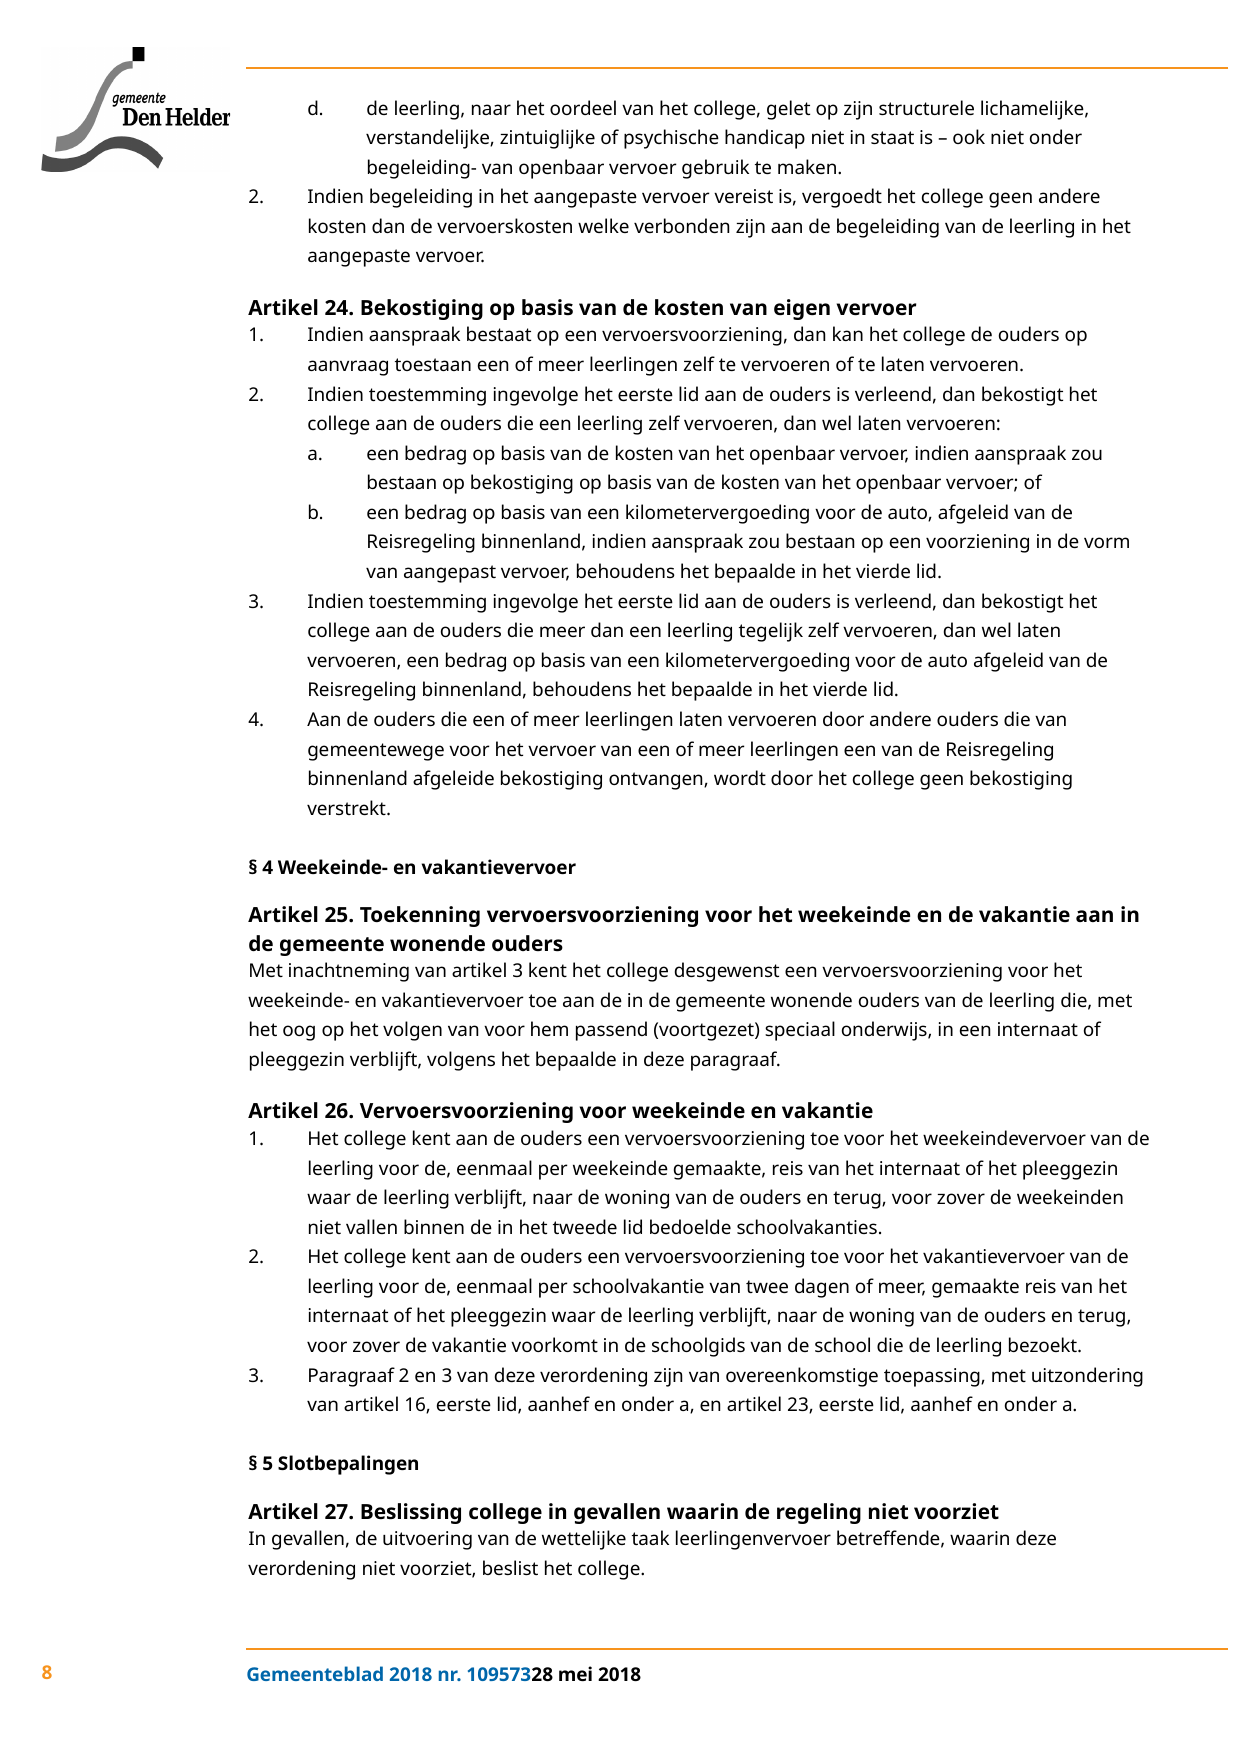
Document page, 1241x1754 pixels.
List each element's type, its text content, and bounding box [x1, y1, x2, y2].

text Met inachtneming van artikel 3 kent het college desgewenst een vervoersvoorziening voor het weekeinde- en vakantievervoer toe aan de in de gemeente wonende ouders van de leerling die, met het oog op het volgen van voor hem passend (voortgezet) speciaal onderwijs, in een internaat of pleeggezin verblijft, volgens het bepaalde in deze paragraaf. [248, 957, 1152, 1072]
list Indien aanspraak bestaat op een vervoersvoorziening, dan kan het college de ouders op aanvraag toestaan een of meer leerlingen zelf te vervoeren of te laten vervoeren. [248, 322, 1152, 377]
text Artikel 26. Vervoersvoorziening voor weekeinde en vakantie [248, 1097, 1152, 1125]
list Aan de ouders die een of meer leerlingen laten vervoeren door andere ouders die van gemeentewege voor het vervoer van een of meer leerlingen een van de Reisregeling binnenland afgeleide bekostiging ontvangen, wordt door het college geen bekostiging verstrekt. [248, 706, 1152, 821]
text Artikel 24. Bekostiging op basis van de kosten van eigen vervoer [248, 293, 1152, 322]
list Het college kent aan de ouders een vervoersvoorziening toe voor het weekeindevervoer van de leerling voor de, eenmaal per weekeinde gemaakte, reis van het internaat of het pleeggezin waar de leerling verblijft, naar de woning van de ouders en terug, voor zover de weekeinden niet vallen binnen de in het tweede lid bedoelde schoolvakanties. [248, 1125, 1152, 1239]
text In gevallen, de uitvoering van de wettelijke taak leerlingenvervoer betreffende, waarin deze verordening niet voorziet, beslist het college. [248, 1526, 1152, 1581]
list Indien toestemming ingevolge het eerste lid aan de ouders is verleend, dan bekostigt het college aan de ouders die een leerling zelf vervoeren, dan wel laten vervoeren: [248, 381, 1152, 436]
list Indien toestemming ingevolge het eerste lid aan de ouders is verleend, dan bekostigt het college aan de ouders die meer dan een leerling tegelijk zelf vervoeren, dan wel laten vervoeren, een bedrag op basis van een kilometervergoeding voor de auto afgeleid van de Reisregeling binnenland, behoudens het bepaalde in het vierde lid. [248, 588, 1152, 702]
list Het college kent aan de ouders een vervoersvoorziening toe voor het vakantievervoer van de leerling voor de, eenmaal per schoolvakantie van twee dagen of meer, gemaakte reis van het internaat of het pleeggezin waar de leerling verblijft, naar de woning van de ouders en terug, voor zover de vakantie voorkomt in de schoolgids van de school die de leerling bezoekt. [248, 1243, 1152, 1358]
text Artikel 27. Beslissing college in gevallen waarin de regeling niet voorziet [248, 1497, 1152, 1526]
text § 4 Weekeinde- en vakantievervoer [248, 854, 1152, 880]
list de leerling, naar het oordeel van het college, gelet op zijn structurele lichamelijke, verstandelijke, zintuiglijke of psychische handicap niet in staat is – ook niet onder begeleiding- van openbaar vervoer gebruik te maken. [307, 95, 1152, 180]
text Artikel 25. Toekenning vervoersvoorziening voor het weekeinde en de vakantie aan in de gemeente wonende ouders [248, 901, 1152, 957]
picture [41, 47, 231, 172]
text § 5 Slotbepalingen [248, 1451, 1152, 1476]
list Paragraaf 2 en 3 van deze verordening zijn van overeenkomstige toepassing, met uitzondering van artikel 16, eerste lid, aanhef en onder a, en artikel 23, eerste lid, aanhef en onder a. [248, 1362, 1152, 1417]
list Indien begeleiding in het aangepaste vervoer vereist is, vergoedt het college geen andere kosten dan de vervoerskosten welke verbonden zijn aan de begeleiding van de leerling in het aangepaste vervoer. [248, 183, 1152, 268]
list een bedrag op basis van een kilometervergoeding voor de auto, afgeleid van de Reisregeling binnenland, indien aanspraak zou bestaan op een voorziening in de vorm van aangepast vervoer, behoudens het bepaalde in het vierde lid. [307, 499, 1152, 584]
list een bedrag op basis van de kosten van het openbaar vervoer, indien aanspraak zou bestaan op bekostiging op basis van de kosten van het openbaar vervoer; of [307, 440, 1152, 495]
